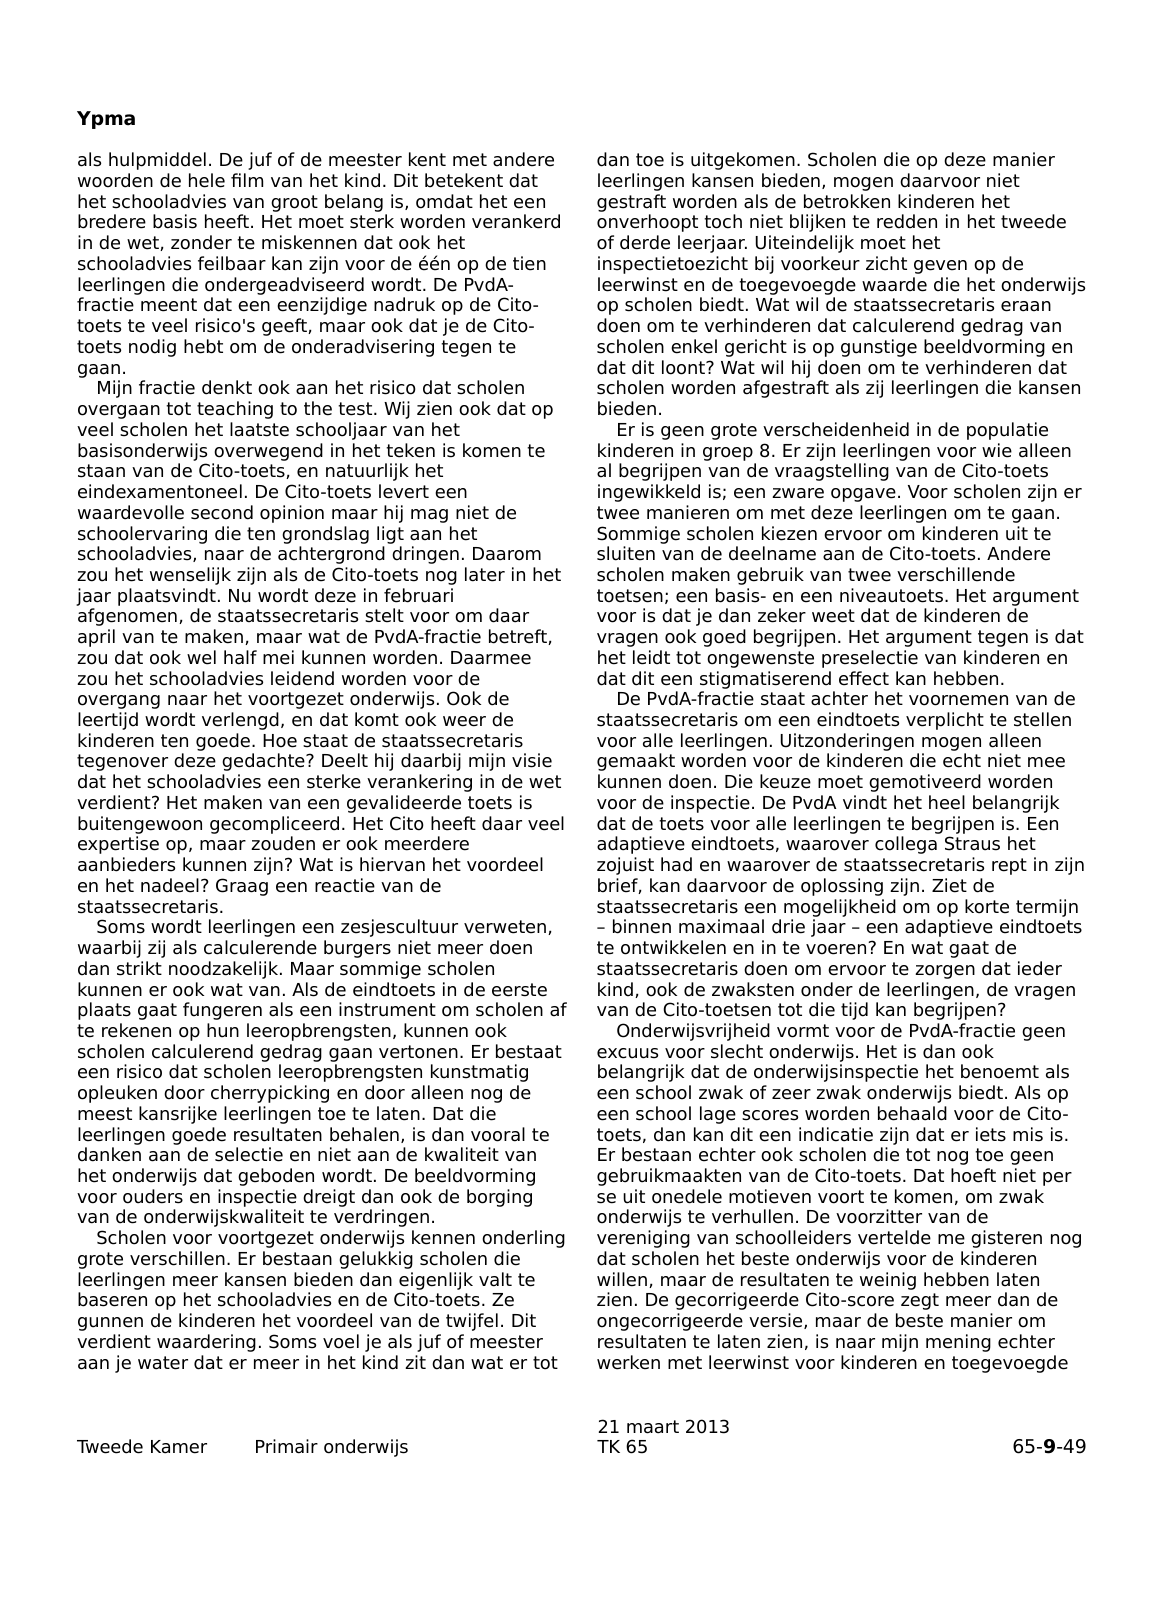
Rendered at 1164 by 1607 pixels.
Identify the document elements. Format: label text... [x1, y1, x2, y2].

text Scholen voor voortgezet onderwijs kennen onderling grote verschillen. Er bestaan gelukkig scholen die leerlingen meer kansen bieden dan eigenlijk valt te baseren op het schooladvies en de Cito-toets. Ze gunnen de kinderen het voordeel van de twijfel. Dit verdient waardering. Soms voel je als juf of meester aan je water dat er meer in het kind zit dan wat er tot [77, 1228, 567, 1373]
text Onderwijsvrijheid vormt voor de PvdA-fractie geen excuus voor slecht onderwijs. Het is dan ook belangrijk dat de onderwijsinspectie het benoemt als een school zwak of zeer zwak onderwijs biedt. Als op een school lage scores worden behaald voor de Cito-toets, dan kan dit een indicatie zijn dat er iets mis is. Er bestaan echter ook scholen die tot nog toe geen gebruikmaakten van de Cito-toets. Dat hoeft niet per se uit onedele motieven voort te komen, om zwak onderwijs te verhullen. De voorzitter van de vereniging van schoolleiders vertelde me gisteren nog dat scholen het beste onderwijs voor de kinderen willen, maar de resultaten te weinig hebben laten zien. De gecorrigeerde Cito-score zegt meer dan de ongecorrigeerde versie, maar de beste manier om resultaten te laten zien, is naar mijn mening echter werken met leerwinst voor kinderen en toegevoegde [596, 1021, 1087, 1373]
text als hulpmiddel. De juf of de meester kent met andere woorden de hele film van het kind. Dit betekent dat het schooladvies van groot belang is, omdat het een bredere basis heeft. Het moet sterk worden verankerd in de wet, zonder te miskennen dat ook het schooladvies feilbaar kan zijn voor de één op de tien leerlingen die ondergeadviseerd wordt. De PvdA-fractie meent dat een eenzijdige nadruk op de Cito-toets te veel risico's geeft, maar ook dat je de Cito-toets nodig hebt om de onderadvisering tegen te gaan. [77, 150, 567, 378]
text De PvdA-fractie staat achter het voornemen van de staatssecretaris om een eindtoets verplicht te stellen voor alle leerlingen. Uitzonderingen mogen alleen gemaakt worden voor de kinderen die echt niet mee kunnen doen. Die keuze moet gemotiveerd worden voor de inspectie. De PvdA vindt het heel belangrijk dat de toets voor alle leerlingen te begrijpen is. Een adaptieve eindtoets, waarover collega Straus het zojuist had en waarover de staatssecretaris rept in zijn brief, kan daarvoor de oplossing zijn. Ziet de staatssecretaris een mogelijkheid om op korte termijn – binnen maximaal drie jaar – een adaptieve eindtoets te ontwikkelen en in te voeren? En wat gaat de staatssecretaris doen om ervoor te zorgen dat ieder kind, ook de zwaksten onder de leerlingen, de vragen van de Cito-toetsen tot die tijd kan begrijpen? [596, 689, 1087, 1021]
text Mijn fractie denkt ook aan het risico dat scholen overgaan tot teaching to the test. Wij zien ook dat op veel scholen het laatste schooljaar van het basisonderwijs overwegend in het teken is komen te staan van de Cito-toets, en natuurlijk het eindexamentoneel. De Cito-toets levert een waardevolle second opinion maar hij mag niet de schoolervaring die ten grondslag ligt aan het schooladvies, naar de achtergrond dringen. Daarom zou het wenselijk zijn als de Cito-toets nog later in het jaar plaatsvindt. Nu wordt deze in februari afgenomen, de staatssecretaris stelt voor om daar april van te maken, maar wat de PvdA-fractie betreft, zou dat ook wel half mei kunnen worden. Daarmee zou het schooladvies leidend worden voor de overgang naar het voortgezet onderwijs. Ook de leertijd wordt verlengd, en dat komt ook weer de kinderen ten goede. Hoe staat de staatssecretaris tegenover deze gedachte? Deelt hij daarbij mijn visie dat het schooladvies een sterke verankering in de wet verdient? Het maken van een gevalideerde toets is buitengewoon gecompliceerd. Het Cito heeft daar veel expertise op, maar zouden er ook meerdere aanbieders kunnen zijn? Wat is hiervan het voordeel en het nadeel? Graag een reactie van de staatssecretaris. [77, 378, 567, 917]
text Soms wordt leerlingen een zesjescultuur verweten, waarbij zij als calculerende burgers niet meer doen dan strikt noodzakelijk. Maar sommige scholen kunnen er ook wat van. Als de eindtoets in de eerste plaats gaat fungeren als een instrument om scholen af te rekenen op hun leeropbrengsten, kunnen ook scholen calculerend gedrag gaan vertonen. Er bestaat een risico dat scholen leeropbrengsten kunstmatig opleuken door cherrypicking en door alleen nog de meest kansrijke leerlingen toe te laten. Dat die leerlingen goede resultaten behalen, is dan vooral te danken aan de selectie en niet aan de kwaliteit van het onderwijs dat geboden wordt. De beeldvorming voor ouders en inspectie dreigt dan ook de borging van de onderwijskwaliteit te verdringen. [77, 917, 567, 1228]
text dan toe is uitgekomen. Scholen die op deze manier leerlingen kansen bieden, mogen daarvoor niet gestraft worden als de betrokken kinderen het onverhoopt toch niet blijken te redden in het tweede of derde leerjaar. Uiteindelijk moet het inspectietoezicht bij voorkeur zicht geven op de leerwinst en de toegevoegde waarde die het onderwijs op scholen biedt. Wat wil de staatssecretaris eraan doen om te verhinderen dat calculerend gedrag van scholen enkel gericht is op gunstige beeldvorming en dat dit loont? Wat wil hij doen om te verhinderen dat scholen worden afgestraft als zij leerlingen die kansen bieden. [596, 150, 1087, 420]
text Er is geen grote verscheidenheid in de populatie kinderen in groep 8. Er zijn leerlingen voor wie alleen al begrijpen van de vraagstelling van de Cito-toets ingewikkeld is; een zware opgave. Voor scholen zijn er twee manieren om met deze leerlingen om te gaan. Sommige scholen kiezen ervoor om kinderen uit te sluiten van de deelname aan de Cito-toets. Andere scholen maken gebruik van twee verschillende toetsen; een basis- en een niveautoets. Het argument voor is dat je dan zeker weet dat de kinderen de vragen ook goed begrijpen. Het argument tegen is dat het leidt tot ongewenste preselectie van kinderen en dat dit een stigmatiserend effect kan hebben. [596, 420, 1087, 689]
